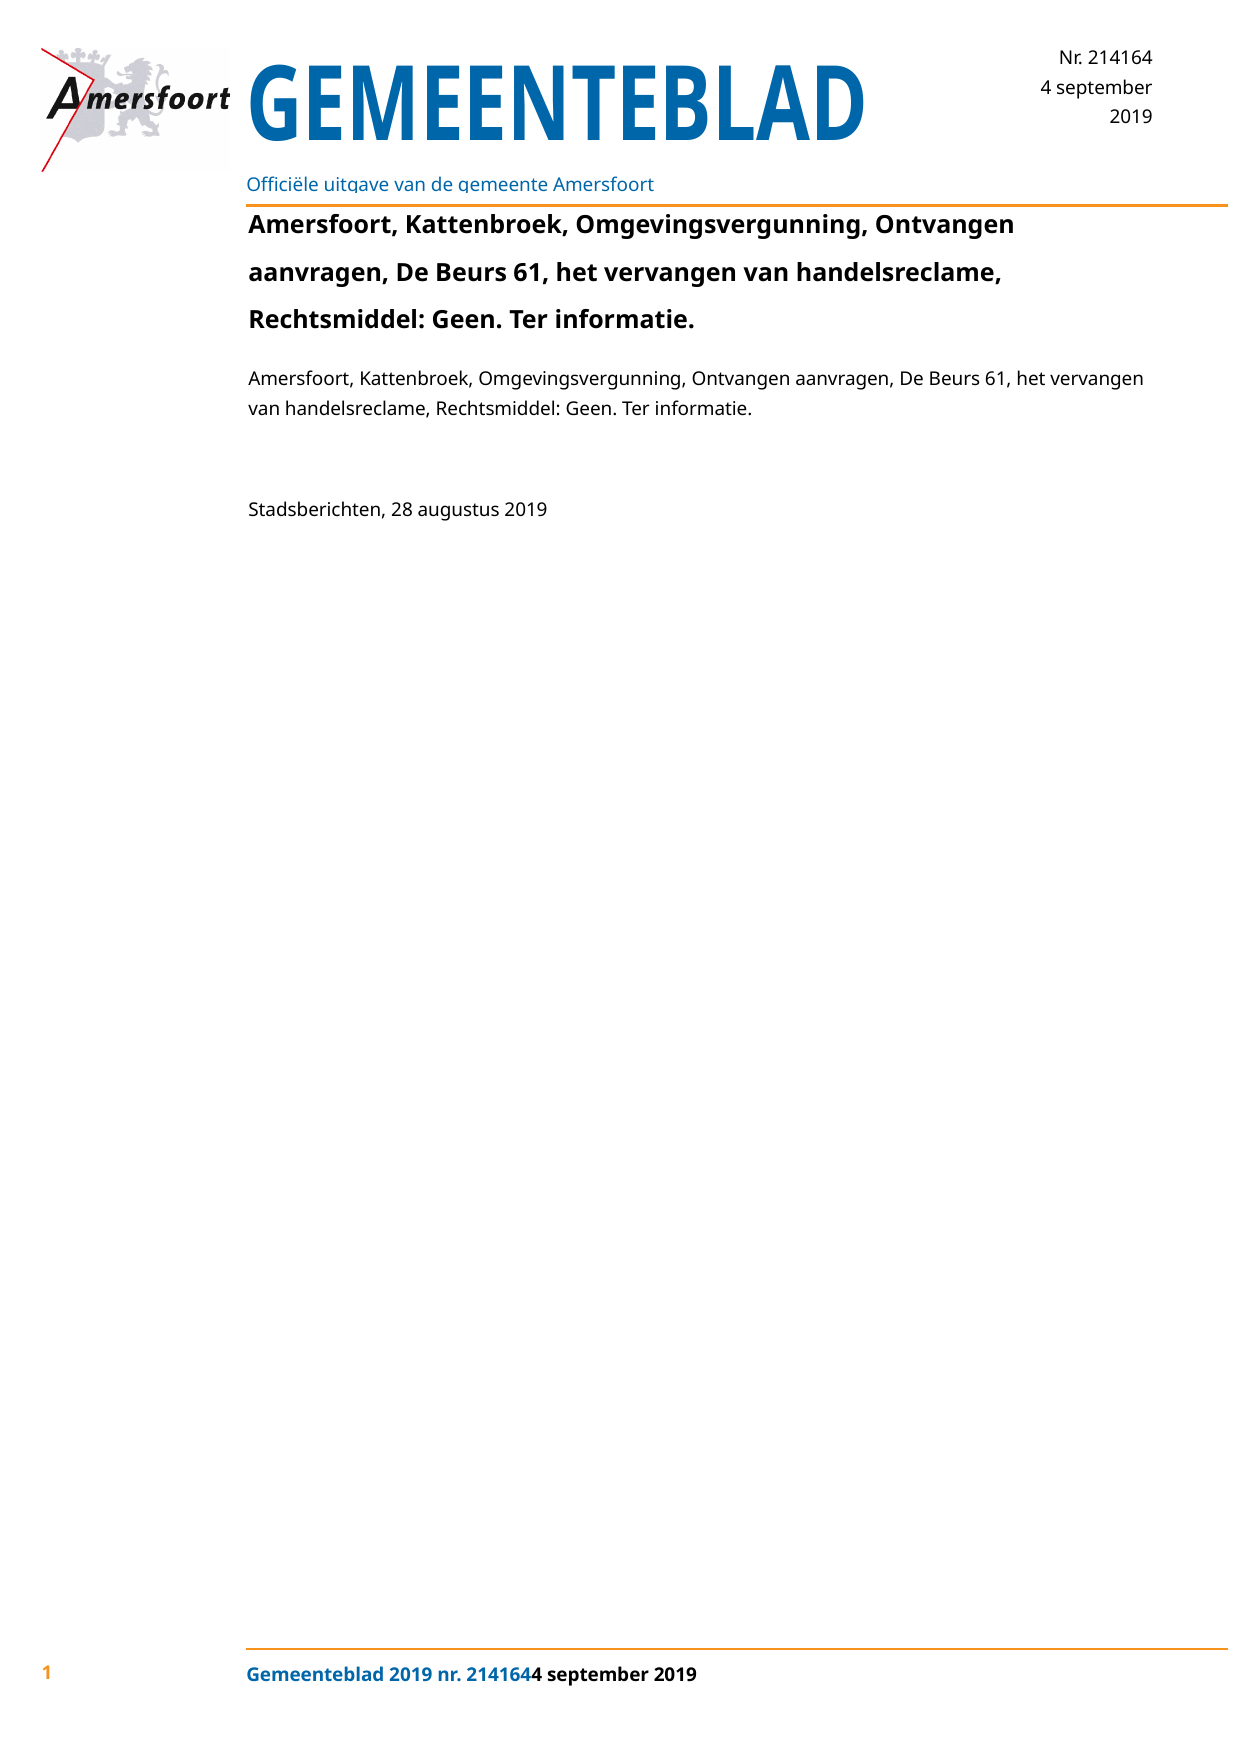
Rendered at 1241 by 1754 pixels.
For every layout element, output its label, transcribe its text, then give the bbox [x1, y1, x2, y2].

text Amersfoort, Kattenbroek, Omgevingsvergunning, Ontvangen aanvragen, De Beurs 61, het vervangen van handelsreclame, Rechtsmiddel: Geen. Ter informatie. [248, 207, 1152, 336]
text Amersfoort, Kattenbroek, Omgevingsvergunning, Ontvangen aanvragen, De Beurs 61, het vervangen van handelsreclame, Rechtsmiddel: Geen. Ter informatie. [248, 366, 1152, 421]
text Stadsberichten, 28 augustus 2019 [248, 496, 1152, 522]
picture [41, 47, 231, 172]
